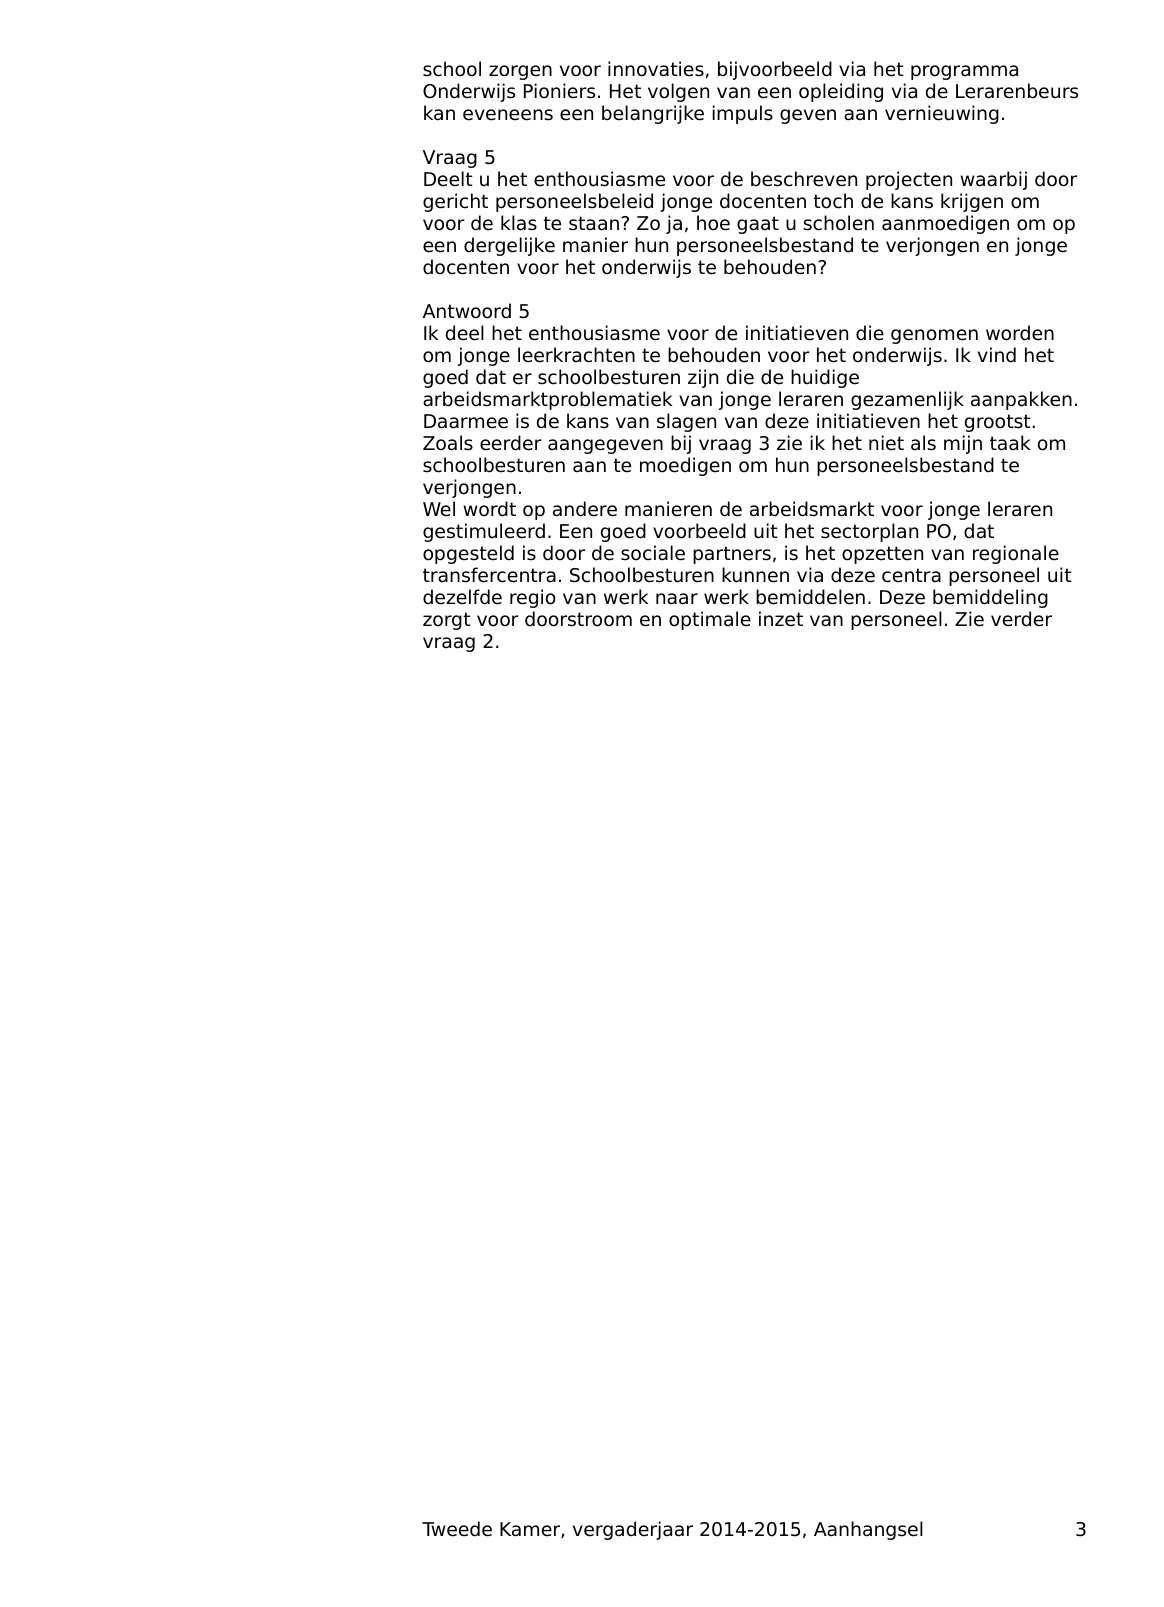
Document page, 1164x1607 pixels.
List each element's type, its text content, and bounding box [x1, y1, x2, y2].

text Vraag 5 [422, 147, 1087, 169]
text school zorgen voor innovaties, bijvoorbeeld via het programma Onderwijs Pioniers. Het volgen van een opleiding via de Lerarenbeurs kan eveneens een belangrijke impuls geven aan vernieuwing. [422, 59, 1087, 125]
text Ik deel het enthousiasme voor de initiatieven die genomen worden om jonge leerkrachten te behouden voor het onderwijs. Ik vind het goed dat er schoolbesturen zijn die de huidige arbeidsmarktproblematiek van jonge leraren gezamenlijk aanpakken. Daarmee is de kans van slagen van deze initiatieven het grootst. Zoals eerder aangegeven bij vraag 3 zie ik het niet als mijn taak om schoolbesturen aan te moedigen om hun personeelsbestand te verjongen. [422, 323, 1087, 499]
text Antwoord 5 [422, 301, 1087, 323]
text Wel wordt op andere manieren de arbeidsmarkt voor jonge leraren gestimuleerd. Een goed voorbeeld uit het sectorplan PO, dat opgesteld is door de sociale partners, is het opzetten van regionale transfercentra. Schoolbesturen kunnen via deze centra personeel uit dezelfde regio van werk naar werk bemiddelen. Deze bemiddeling zorgt voor doorstroom en optimale inzet van personeel. Zie verder vraag 2. [422, 499, 1087, 653]
text Deelt u het enthousiasme voor de beschreven projecten waarbij door gericht personeelsbeleid jonge docenten toch de kans krijgen om voor de klas te staan? Zo ja, hoe gaat u scholen aanmoedigen om op een dergelijke manier hun personeelsbestand te verjongen en jonge docenten voor het onderwijs te behouden? [422, 169, 1087, 279]
